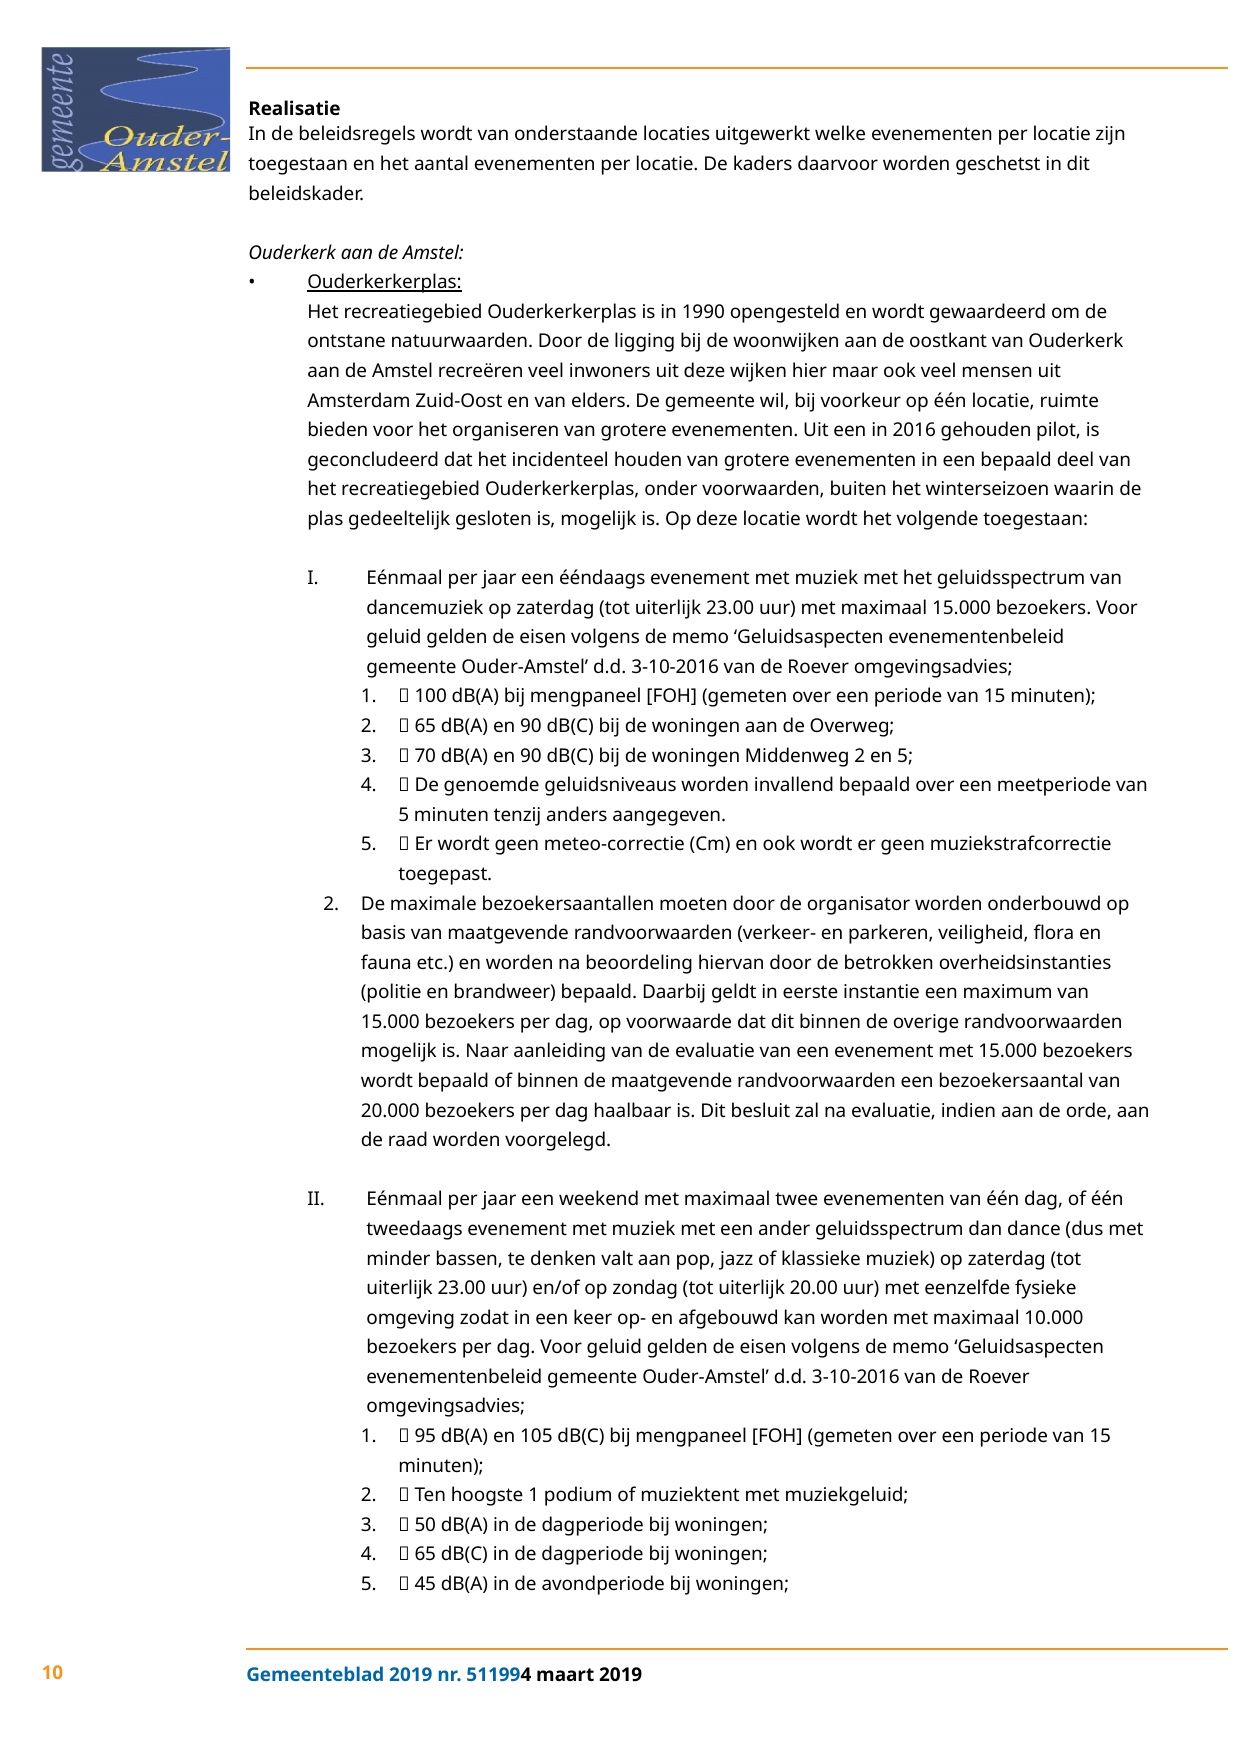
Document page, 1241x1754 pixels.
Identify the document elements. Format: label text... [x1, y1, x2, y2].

list  50 dB(A) in de dagperiode bij woningen; [361, 1511, 1152, 1537]
list Eénmaal per jaar een weekend met maximaal twee evenementen van één dag, of één tweedaags evenement met muziek met een ander geluidsspectrum dan dance (dus met minder bassen, te denken valt aan pop, jazz of klassieke muziek) op zaterdag (tot uiterlijk 23.00 uur) en/of op zondag (tot uiterlijk 20.00 uur) met eenzelfde fysieke omgeving zodat in een keer op- en afgebouwd kan worden met maximaal 10.000 bezoekers per dag. Voor geluid gelden de eisen volgens de memo ‘Geluidsaspecten evenementenbeleid gemeente Ouder-Amstel’ d.d. 3-10-2016 van de Roever omgevingsadvies; [307, 1186, 1152, 1418]
list  Ten hoogste 1 podium of muziektent met muziekgeluid; [361, 1481, 1152, 1507]
list Ouderkerkerplas: [248, 268, 1152, 294]
list Eénmaal per jaar een ééndaags evenement met muziek met het geluidsspectrum van dancemuziek op zaterdag (tot uiterlijk 23.00 uur) met maximaal 15.000 bezoekers. Voor geluid gelden de eisen volgens de memo ‘Geluidsaspecten evenementenbeleid gemeente Ouder-Amstel’ d.d. 3-10-2016 van de Roever omgevingsadvies; [307, 564, 1152, 679]
list Het recreatiegebied Ouderkerkerplas is in 1990 opengesteld en wordt gewaardeerd om de ontstane natuurwaarden. Door de ligging bij de woonwijken aan de oostkant van Ouderkerk aan de Amstel recreëren veel inwoners uit deze wijken hier maar ook veel mensen uit Amsterdam Zuid-Oost en van elders. De gemeente wil, bij voorkeur op één locatie, ruimte bieden voor het organiseren van grotere evenementen. Uit een in 2016 gehouden pilot, is geconcludeerd dat het incidenteel houden van grotere evenementen in een bepaald deel van het recreatiegebied Ouderkerkerplas, onder voorwaarden, buiten het winterseizoen waarin de plas gedeeltelijk gesloten is, mogelijk is. Op deze locatie wordt het volgende toegestaan: [248, 298, 1152, 531]
list De maximale bezoekersaantallen moeten door de organisator worden onderbouwd op basis van maatgevende randvoorwaarden (verkeer- en parkeren, veiligheid, flora en fauna etc.) en worden na beoordeling hiervan door de betrokken overheidsinstanties (politie en brandweer) bepaald. Daarbij geldt in eerste instantie een maximum van 15.000 bezoekers per dag, op voorwaarde dat dit binnen de overige randvoorwaarden mogelijk is. Naar aanleiding van de evaluatie van een evenement met 15.000 bezoekers wordt bepaald of binnen de maatgevende randvoorwaarden een bezoekersaantal van 20.000 bezoekers per dag haalbaar is. Dit besluit zal na evaluatie, indien aan de orde, aan de raad worden voorgelegd. [323, 890, 1152, 1152]
list  95 dB(A) en 105 dB(C) bij mengpaneel [FOH] (gemeten over een periode van 15 minuten); [361, 1422, 1152, 1477]
list  65 dB(C) in de dagperiode bij woningen; [361, 1541, 1152, 1566]
list  45 dB(A) in de avondperiode bij woningen; [361, 1570, 1152, 1596]
list  De genoemde geluidsniveaus worden invallend bepaald over een meetperiode van 5 minuten tenzij anders aangegeven. [361, 771, 1152, 827]
text Ouderkerk aan de Amstel: [248, 239, 1152, 264]
text In de beleidsregels wordt van onderstaande locaties uitgewerkt welke evenementen per locatie zijn toegestaan en het aantal evenementen per locatie. De kaders daarvoor worden geschetst in dit beleidskader. [248, 121, 1152, 205]
picture [41, 47, 231, 172]
list  70 dB(A) en 90 dB(C) bij de woningen Middenweg 2 en 5; [361, 742, 1152, 767]
list  65 dB(A) en 90 dB(C) bij de woningen aan de Overweg; [361, 712, 1152, 738]
text Realisatie [248, 95, 1152, 121]
list  Er wordt geen meteo-correctie (Cm) en ook wordt er geen muziekstrafcorrectie toegepast. [361, 831, 1152, 886]
list  100 dB(A) bij mengpaneel [FOH] (gemeten over een periode van 15 minuten); [361, 683, 1152, 708]
